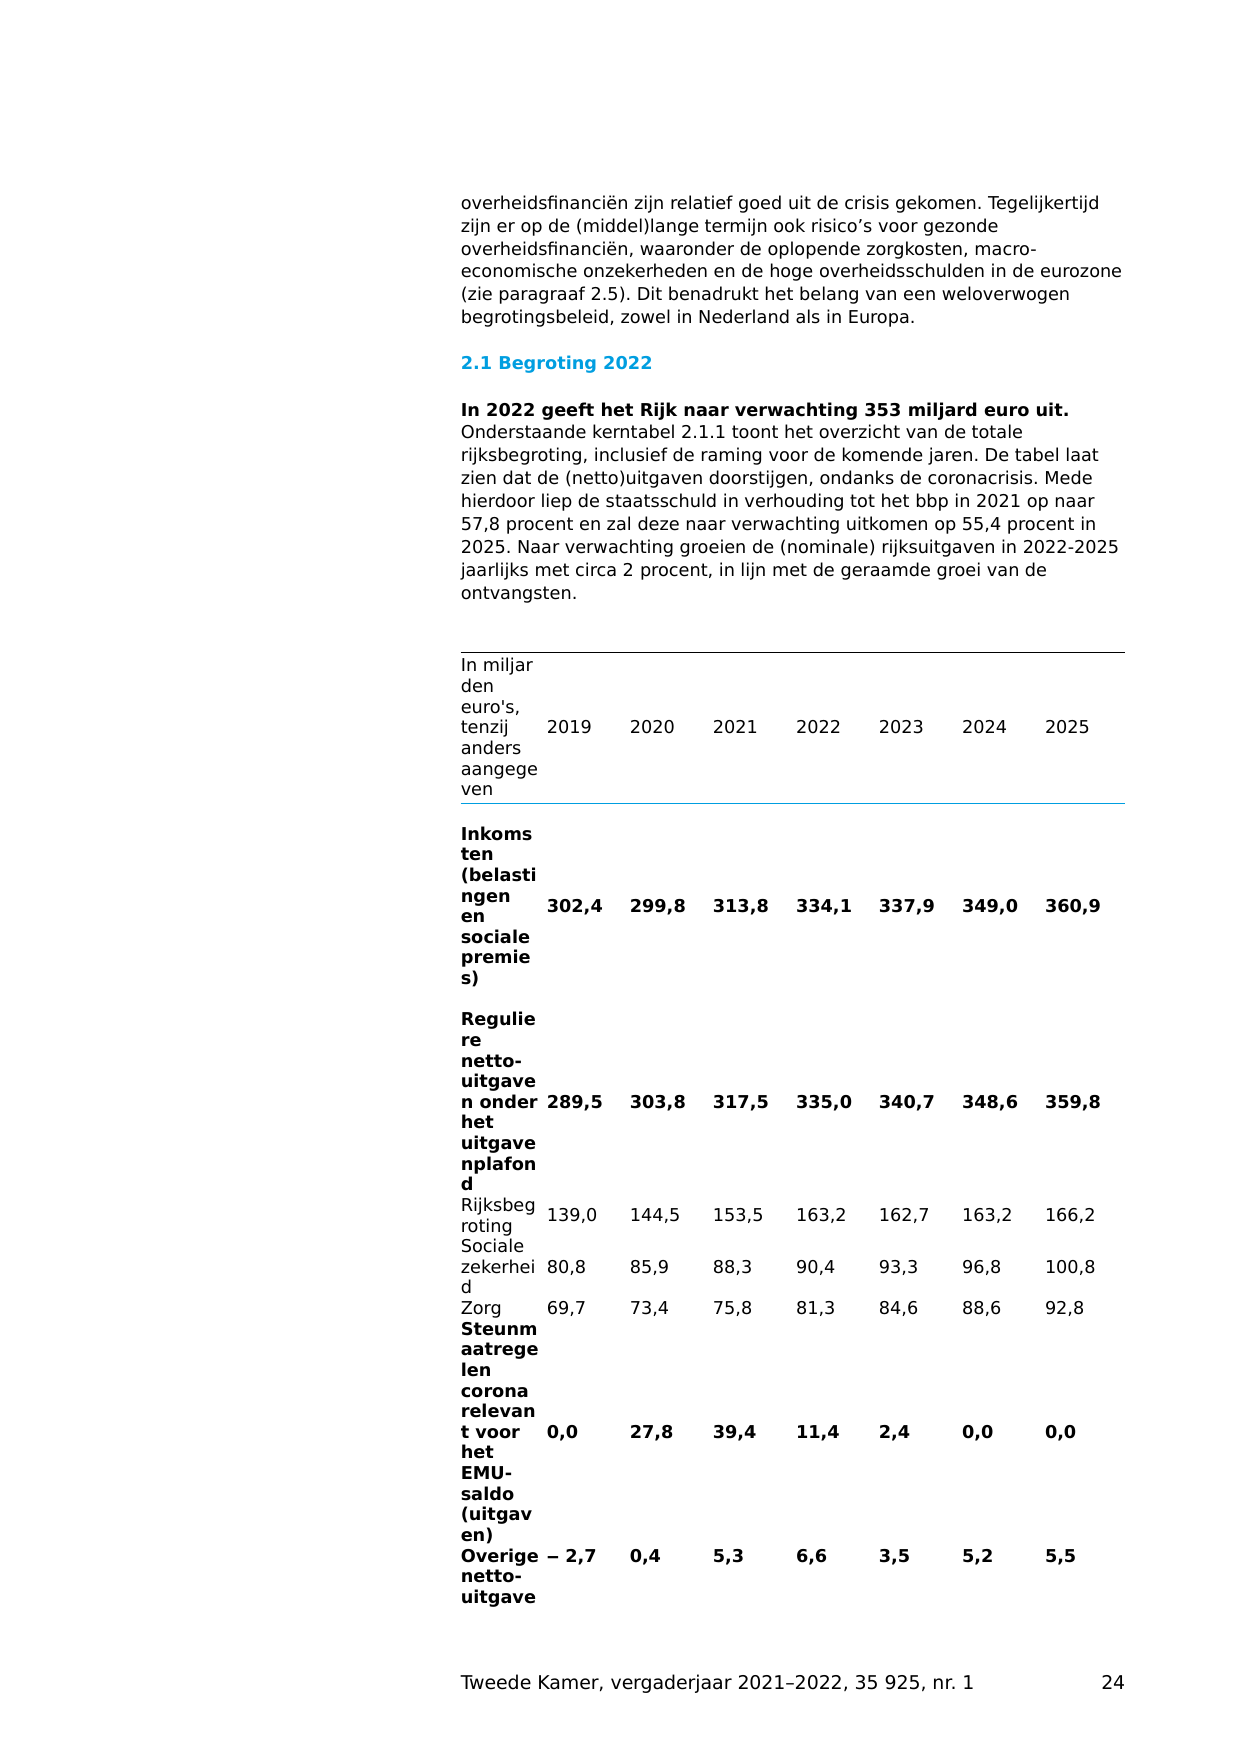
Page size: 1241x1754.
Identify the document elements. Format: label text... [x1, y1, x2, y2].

table_cell 96,8 [959, 1236, 1042, 1298]
table_cell 0,0 [1042, 1319, 1125, 1546]
table_cell 340,7 [876, 1009, 959, 1195]
table_cell 5,5 [1042, 1546, 1125, 1607]
table_cell Reguliere netto-uitgaven onder het uitgavenplafond [461, 1009, 544, 1195]
table_cell [627, 989, 710, 1009]
table_cell 348,6 [959, 1009, 1042, 1195]
table_cell 317,5 [710, 1009, 793, 1195]
table_cell 2,4 [876, 1319, 959, 1546]
table_cell 0,0 [544, 1319, 627, 1546]
table_cell 2020 [627, 653, 710, 803]
table_cell 6,6 [793, 1546, 876, 1607]
table_cell [793, 989, 876, 1009]
table_cell 289,5 [544, 1009, 627, 1195]
table_cell 359,8 [1042, 1009, 1125, 1195]
table_cell 69,7 [544, 1298, 627, 1319]
table_cell [461, 989, 544, 1009]
table_cell 349,0 [959, 824, 1042, 989]
table_cell 2023 [876, 653, 959, 803]
table_cell 5,2 [959, 1546, 1042, 1607]
table_cell 162,7 [876, 1195, 959, 1236]
table_cell 335,0 [793, 1009, 876, 1195]
table_cell 100,8 [1042, 1236, 1125, 1298]
table_cell 166,2 [1042, 1195, 1125, 1236]
table_cell [876, 989, 959, 1009]
table_cell 92,8 [1042, 1298, 1125, 1319]
table_cell [1042, 989, 1125, 1009]
table_cell [627, 804, 710, 824]
table_cell 75,8 [710, 1298, 793, 1319]
table_cell Rijksbegroting [461, 1195, 544, 1236]
table_cell 3,5 [876, 1546, 959, 1607]
table_cell 299,8 [627, 824, 710, 989]
table_cell 90,4 [793, 1236, 876, 1298]
table_cell 2021 [710, 653, 793, 803]
table_cell 81,3 [793, 1298, 876, 1319]
table_cell 80,8 [544, 1236, 627, 1298]
table_cell 2024 [959, 653, 1042, 803]
table_cell 334,1 [793, 824, 876, 989]
text overheidsfinanciën zijn relatief goed uit de crisis gekomen. Tegelijkertijd zijn er op de (middel)lange termijn ook risico’s voor gezonde overheidsfinanciën, waaronder de oplopende zorgkosten, macro-economische onzekerheden en de hoge overheidsschulden in de eurozone (zie paragraaf 2.5). Dit benadrukt het belang van een weloverwogen begrotingsbeleid, zowel in Nederland als in Europa. [461, 191, 1125, 328]
table_cell [876, 804, 959, 824]
table_cell [959, 804, 1042, 824]
table_cell Sociale zekerheid [461, 1236, 544, 1298]
table_cell 2025 [1042, 653, 1125, 803]
table_cell [1042, 804, 1125, 824]
table_cell 303,8 [627, 1009, 710, 1195]
table_cell Inkomsten (belastingen en sociale premies) [461, 824, 544, 989]
table_cell Zorg [461, 1298, 544, 1319]
table_cell 163,2 [959, 1195, 1042, 1236]
table_cell [544, 804, 627, 824]
table_cell 0,4 [627, 1546, 710, 1607]
table_cell [461, 804, 544, 824]
table_cell [544, 989, 627, 1009]
table_cell 144,5 [627, 1195, 710, 1236]
table_cell ‒ 2,7 [544, 1546, 627, 1607]
table_cell 5,3 [710, 1546, 793, 1607]
table_cell 84,6 [876, 1298, 959, 1319]
table_cell 0,0 [959, 1319, 1042, 1546]
table_cell 2019 [544, 653, 627, 803]
table_cell 11,4 [793, 1319, 876, 1546]
table_cell Overige netto-uitgave [461, 1546, 544, 1607]
table_cell In miljarden euro's, tenzij anders aangegeven [461, 653, 544, 803]
table_cell [710, 989, 793, 1009]
table_cell 2022 [793, 653, 876, 803]
table_cell 88,3 [710, 1236, 793, 1298]
table_cell 27,8 [627, 1319, 710, 1546]
table_cell [959, 989, 1042, 1009]
title 2.1 Begroting 2022 [461, 351, 1125, 374]
table_cell 360,9 [1042, 824, 1125, 989]
table_cell 139,0 [544, 1195, 627, 1236]
table_cell 337,9 [876, 824, 959, 989]
table_cell 88,6 [959, 1298, 1042, 1319]
table_cell 302,4 [544, 824, 627, 989]
table_cell [793, 804, 876, 824]
table_cell 153,5 [710, 1195, 793, 1236]
table_cell 85,9 [627, 1236, 710, 1298]
table_cell 313,8 [710, 824, 793, 989]
table_cell 39,4 [710, 1319, 793, 1546]
table_cell 73,4 [627, 1298, 710, 1319]
table_cell 93,3 [876, 1236, 959, 1298]
table_cell 163,2 [793, 1195, 876, 1236]
table_cell [710, 804, 793, 824]
text In 2022 geeft het Rijk naar verwachting 353 miljard euro uit. Onderstaande kerntabel 2.1.1 toont het overzicht van de totale rijksbegroting, inclusief de raming voor de komende jaren. De tabel laat zien dat de (netto)uitgaven doorstijgen, ondanks de coronacrisis. Mede hierdoor liep de staatsschuld in verhouding tot het bbp in 2021 op naar 57,8 procent en zal deze naar verwachting uitkomen op 55,4 procent in 2025. Naar verwachting groeien de (nominale) rijksuitgaven in 2022-2025 jaarlijks met circa 2 procent, in lijn met de geraamde groei van de ontvangsten. [461, 398, 1125, 604]
table_header Tabel 2.1.1 Budgettaire kerngegevens [461, 627, 1125, 652]
table_cell Steunmaatregelen corona relevant voor het EMU-saldo (uitgaven) [461, 1319, 544, 1546]
